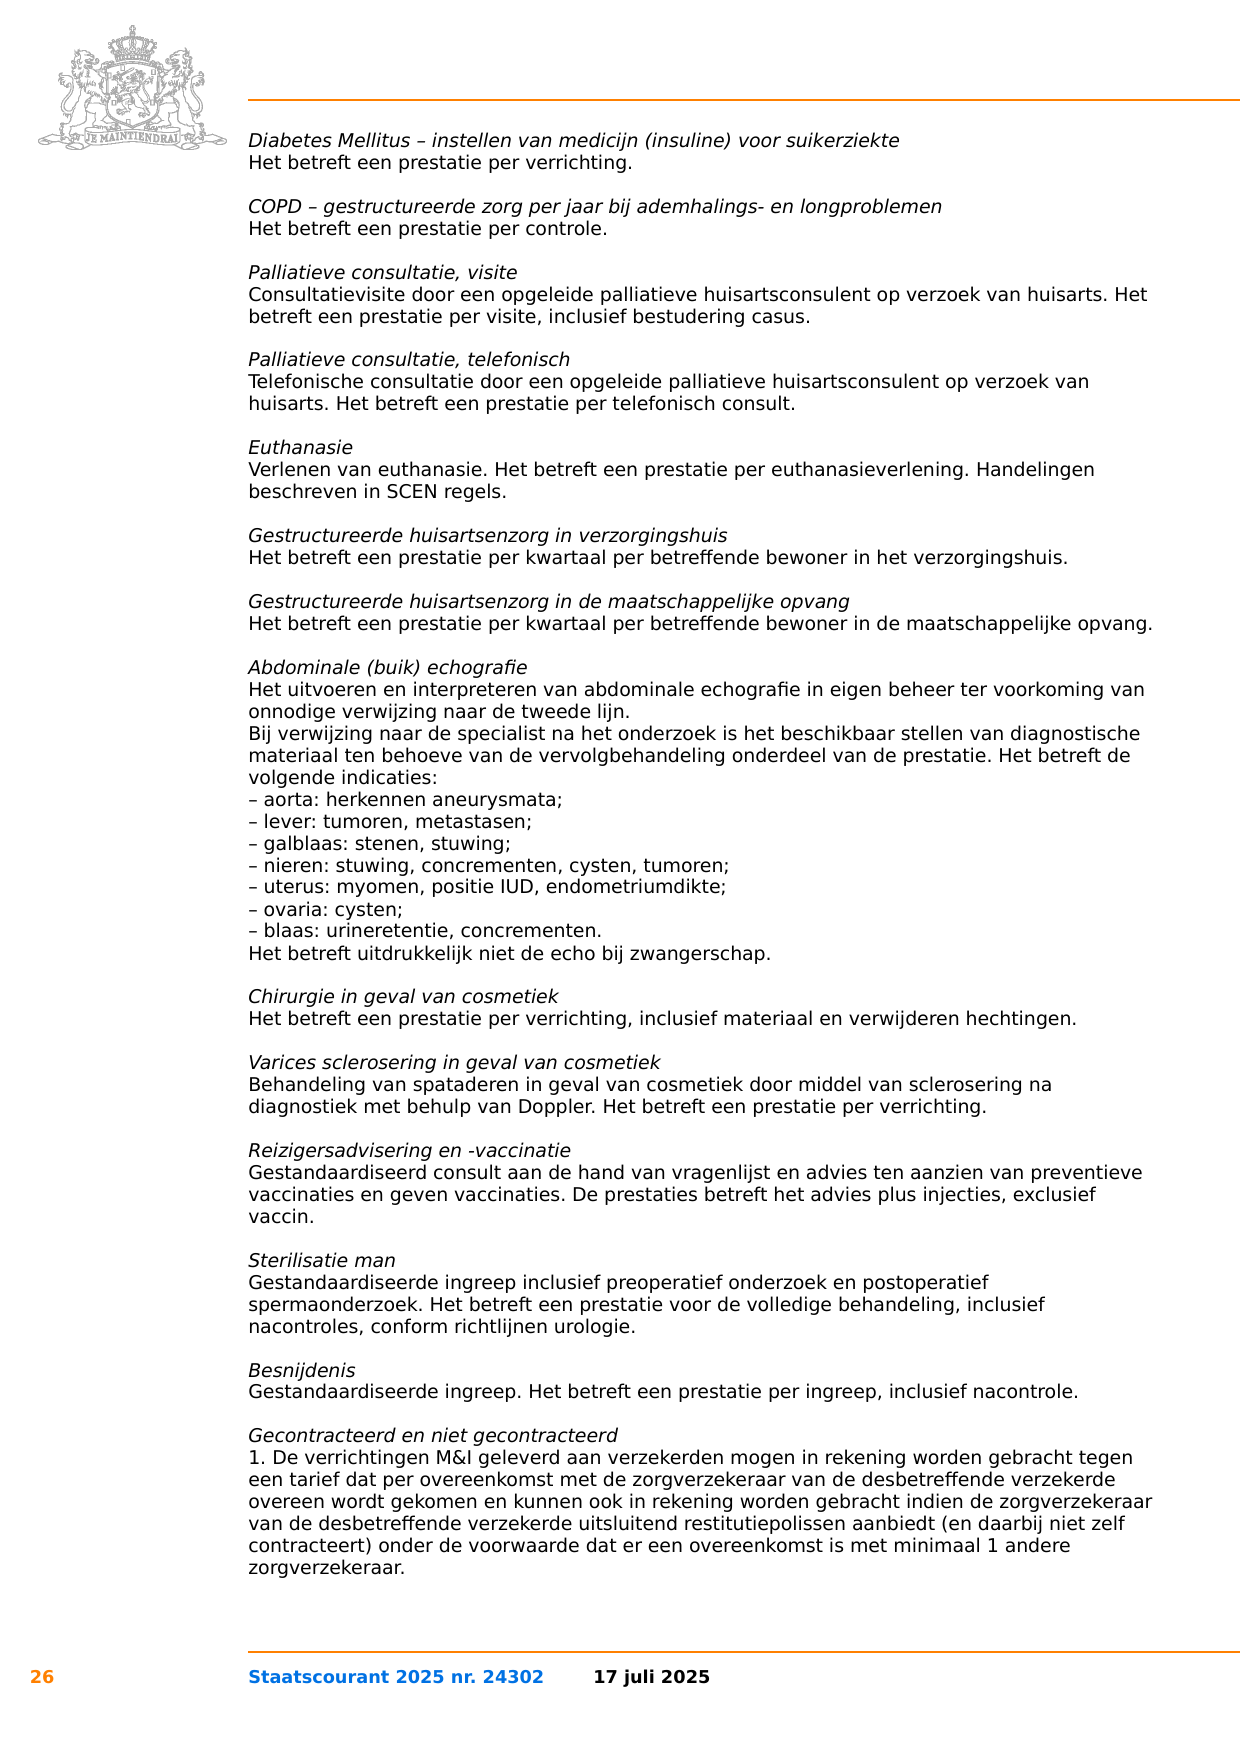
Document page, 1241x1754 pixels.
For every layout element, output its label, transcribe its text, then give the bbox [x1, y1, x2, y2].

text Het betreft een prestatie per kwartaal per betreffende bewoner in het verzorgingshuis. [248, 547, 1163, 569]
text Verlenen van euthanasie. Het betreft een prestatie per euthanasieverlening. Handelingen beschreven in SCEN regels. [248, 459, 1163, 503]
subtitle Chirurgie in geval van cosmetiek [248, 986, 1163, 1008]
subtitle Sterilisatie man [248, 1250, 1163, 1272]
subtitle Gestructureerde huisartsenzorg in verzorgingshuis [248, 525, 1163, 547]
subtitle Diabetes Mellitus – instellen van medicijn (insuline) voor suikerziekte [248, 130, 1163, 152]
text Het betreft een prestatie per verrichting. [248, 152, 1163, 174]
text Het betreft een prestatie per kwartaal per betreffende bewoner in de maatschappelijke opvang. [248, 613, 1163, 635]
text Het uitvoeren en interpreteren van abdominale echografie in eigen beheer ter voorkoming van onnodige verwijzing naar de tweede lijn. [248, 679, 1163, 723]
text – uterus: myomen, positie IUD, endometriumdikte; [248, 876, 1163, 898]
text – lever: tumoren, metastasen; [248, 811, 1163, 832]
subtitle Varices sclerosering in geval van cosmetiek [248, 1052, 1163, 1074]
text Telefonische consultatie door een opgeleide palliatieve huisartsconsulent op verzoek van huisarts. Het betreft een prestatie per telefonisch consult. [248, 371, 1163, 415]
text – nieren: stuwing, concrementen, cysten, tumoren; [248, 854, 1163, 876]
text Gestandaardiseerde ingreep. Het betreft een prestatie per ingreep, inclusief nacontrole. [248, 1381, 1163, 1403]
text Gestandaardiseerd consult aan de hand van vragenlijst en advies ten aanzien van preventieve vaccinaties en geven vaccinaties. De prestaties betreft het advies plus injecties, exclusief vaccin. [248, 1162, 1163, 1228]
subtitle Palliatieve consultatie, visite [248, 262, 1163, 283]
text Bij verwijzing naar de specialist na het onderzoek is het beschikbaar stellen van diagnostische materiaal ten behoeve van de vervolgbehandeling onderdeel van de prestatie. Het betreft de volgende indicaties: [248, 723, 1163, 788]
subtitle Besnijdenis [248, 1359, 1163, 1381]
text – aorta: herkennen aneurysmata; [248, 788, 1163, 811]
text Het betreft een prestatie per controle. [248, 218, 1163, 240]
subtitle Reizigersadvisering en -vaccinatie [248, 1140, 1163, 1162]
picture [38, 25, 227, 150]
text Het betreft uitdrukkelijk niet de echo bij zwangerschap. [248, 942, 1163, 964]
text Gestandaardiseerde ingreep inclusief preoperatief onderzoek en postoperatief spermaonderzoek. Het betreft een prestatie voor de volledige behandeling, inclusief nacontroles, conform richtlijnen urologie. [248, 1272, 1163, 1338]
subtitle Gecontracteerd en niet gecontracteerd [248, 1425, 1163, 1447]
text Het betreft een prestatie per verrichting, inclusief materiaal en verwijderen hechtingen. [248, 1008, 1163, 1030]
subtitle Palliatieve consultatie, telefonisch [248, 349, 1163, 371]
subtitle Euthanasie [248, 437, 1163, 459]
text – galblaas: stenen, stuwing; [248, 832, 1163, 854]
subtitle Abdominale (buik) echografie [248, 657, 1163, 679]
text 1. De verrichtingen M&I geleverd aan verzekerden mogen in rekening worden gebracht tegen een tarief dat per overeenkomst met de zorgverzekeraar van de desbetreffende verzekerde overeen wordt gekomen en kunnen ook in rekening worden gebracht indien de zorgverzekeraar van de desbetreffende verzekerde uitsluitend restitutiepolissen aanbiedt (en daarbij niet zelf contracteert) onder de voorwaarde dat er een overeenkomst is met minimaal 1 andere zorgverzekeraar. [248, 1447, 1163, 1579]
text Consultatievisite door een opgeleide palliatieve huisartsconsulent op verzoek van huisarts. Het betreft een prestatie per visite, inclusief bestudering casus. [248, 283, 1163, 327]
subtitle COPD – gestructureerde zorg per jaar bij ademhalings- en longproblemen [248, 196, 1163, 218]
text – ovaria: cysten; [248, 898, 1163, 920]
text – blaas: urineretentie, concrementen. [248, 920, 1163, 942]
text Behandeling van spataderen in geval van cosmetiek door middel van sclerosering na diagnostiek met behulp van Doppler. Het betreft een prestatie per verrichting. [248, 1074, 1163, 1118]
subtitle Gestructureerde huisartsenzorg in de maatschappelijke opvang [248, 591, 1163, 613]
